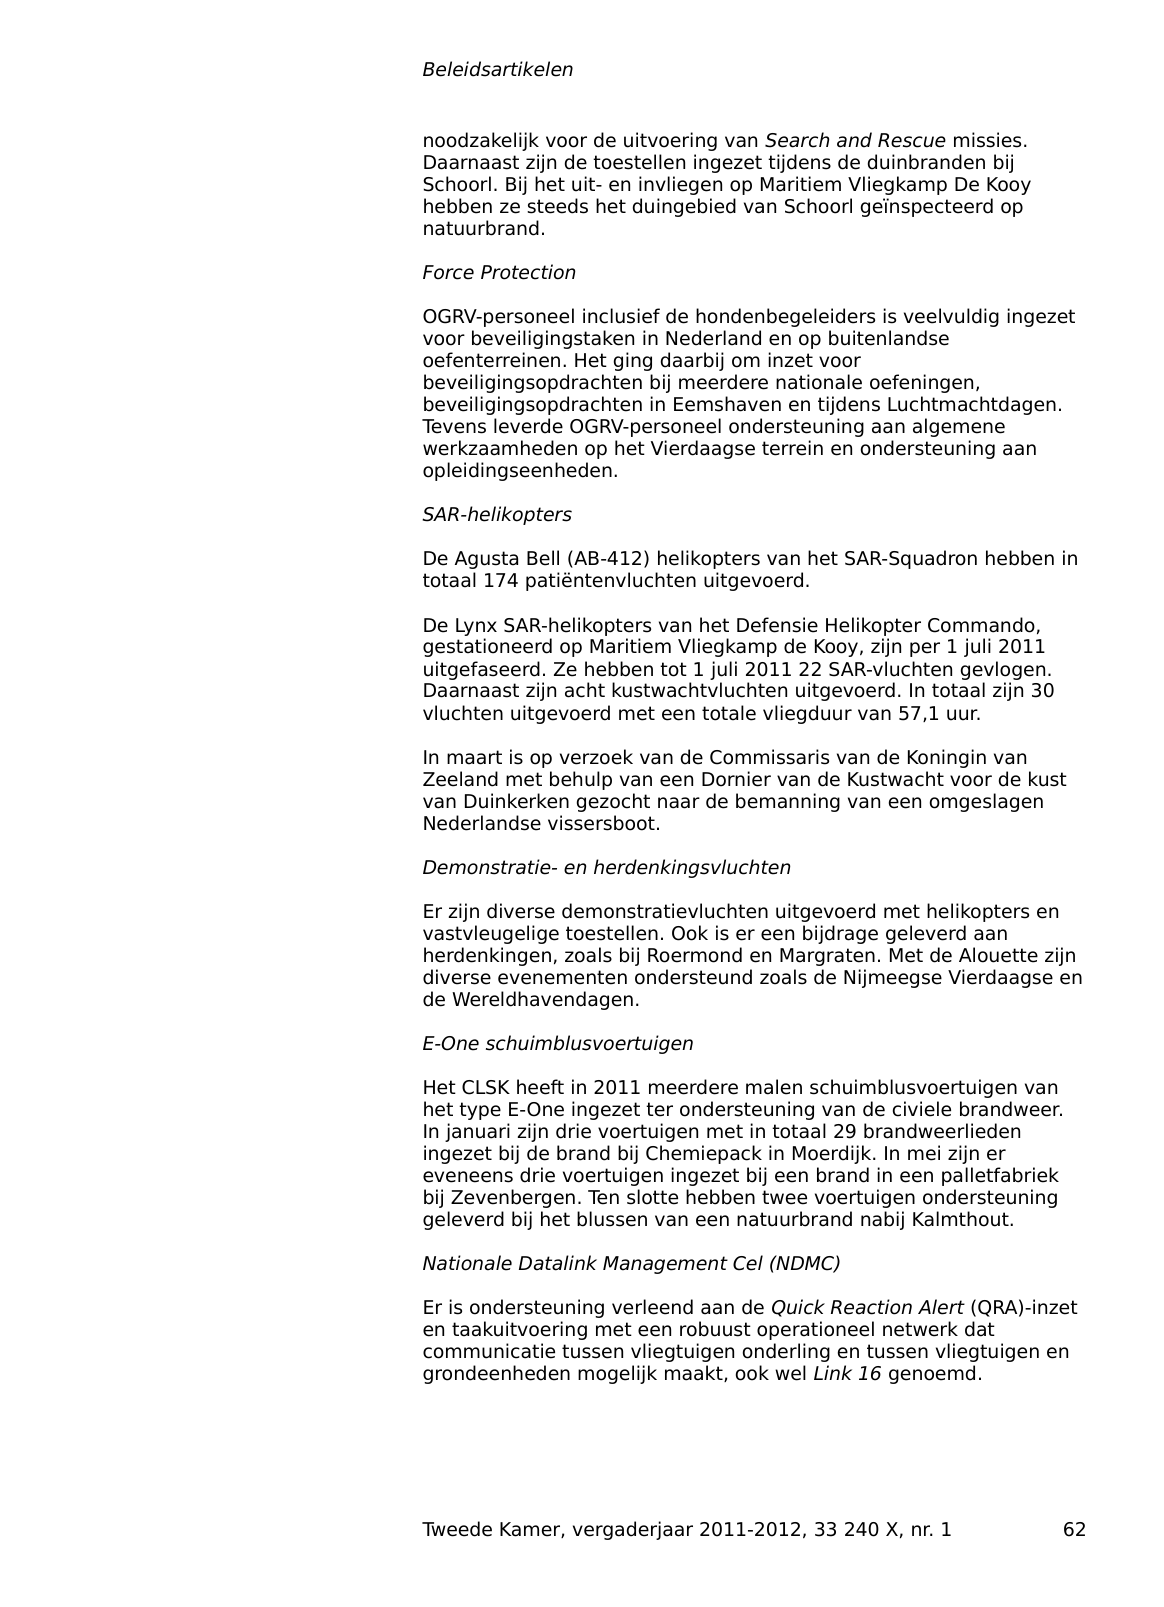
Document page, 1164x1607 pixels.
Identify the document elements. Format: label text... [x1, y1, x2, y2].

text Er zijn diverse demonstratievluchten uitgevoerd met helikopters en vastvleugelige toestellen. Ook is er een bijdrage geleverd aan herdenkingen, zoals bij Roermond en Margraten. Met de Alouette zijn diverse evenementen ondersteund zoals de Nijmeegse Vierdaagse en de Wereldhavendagen. [422, 901, 1087, 1011]
subtitle Demonstratie- en herdenkingsvluchten [422, 857, 1087, 879]
subtitle Force Protection [422, 262, 1087, 284]
text noodzakelijk voor de uitvoering van Search and Rescue missies. Daarnaast zijn de toestellen ingezet tijdens de duinbranden bij Schoorl. Bij het uit- en invliegen op Maritiem Vliegkamp De Kooy hebben ze steeds het duingebied van Schoorl geïnspecteerd op natuurbrand. [422, 130, 1087, 240]
text De Lynx SAR-helikopters van het Defensie Helikopter Commando, gestationeerd op Maritiem Vliegkamp de Kooy, zijn per 1 juli 2011 uitgefaseerd. Ze hebben tot 1 juli 2011 22 SAR-vluchten gevlogen. Daarnaast zijn acht kustwachtvluchten uitgevoerd. In totaal zijn 30 vluchten uitgevoerd met een totale vliegduur van 57,1 uur. [422, 614, 1087, 724]
text In maart is op verzoek van de Commissaris van de Koningin van Zeeland met behulp van een Dornier van de Kustwacht voor de kust van Duinkerken gezocht naar de bemanning van een omgeslagen Nederlandse vissersboot. [422, 747, 1087, 834]
text OGRV-personeel inclusief de hondenbegeleiders is veelvuldig ingezet voor beveiligingstaken in Nederland en op buitenlandse oefenterreinen. Het ging daarbij om inzet voor beveiligingsopdrachten bij meerdere nationale oefeningen, beveiligingsopdrachten in Eemshaven en tijdens Luchtmachtdagen. Tevens leverde OGRV-personeel ondersteuning aan algemene werkzaamheden op het Vierdaagse terrein en ondersteuning aan opleidingseenheden. [422, 306, 1087, 482]
subtitle Nationale Datalink Management Cel (NDMC) [422, 1253, 1087, 1275]
subtitle SAR-helikopters [422, 504, 1087, 526]
subtitle E-One schuimblusvoertuigen [422, 1033, 1087, 1055]
text De Agusta Bell (AB-412) helikopters van het SAR-Squadron hebben in totaal 174 patiëntenvluchten uitgevoerd. [422, 548, 1087, 592]
text Er is ondersteuning verleend aan de Quick Reaction Alert (QRA)-inzet en taakuitvoering met een robuust operationeel netwerk dat communicatie tussen vliegtuigen onderling en tussen vliegtuigen en grondeenheden mogelijk maakt, ook wel Link 16 genoemd. [422, 1297, 1087, 1385]
text Het CLSK heeft in 2011 meerdere malen schuimblusvoertuigen van het type E-One ingezet ter ondersteuning van de civiele brandweer. In januari zijn drie voertuigen met in totaal 29 brandweerlieden ingezet bij de brand bij Chemiepack in Moerdijk. In mei zijn er eveneens drie voertuigen ingezet bij een brand in een palletfabriek bij Zevenbergen. Ten slotte hebben twee voertuigen ondersteuning geleverd bij het blussen van een natuurbrand nabij Kalmthout. [422, 1077, 1087, 1231]
